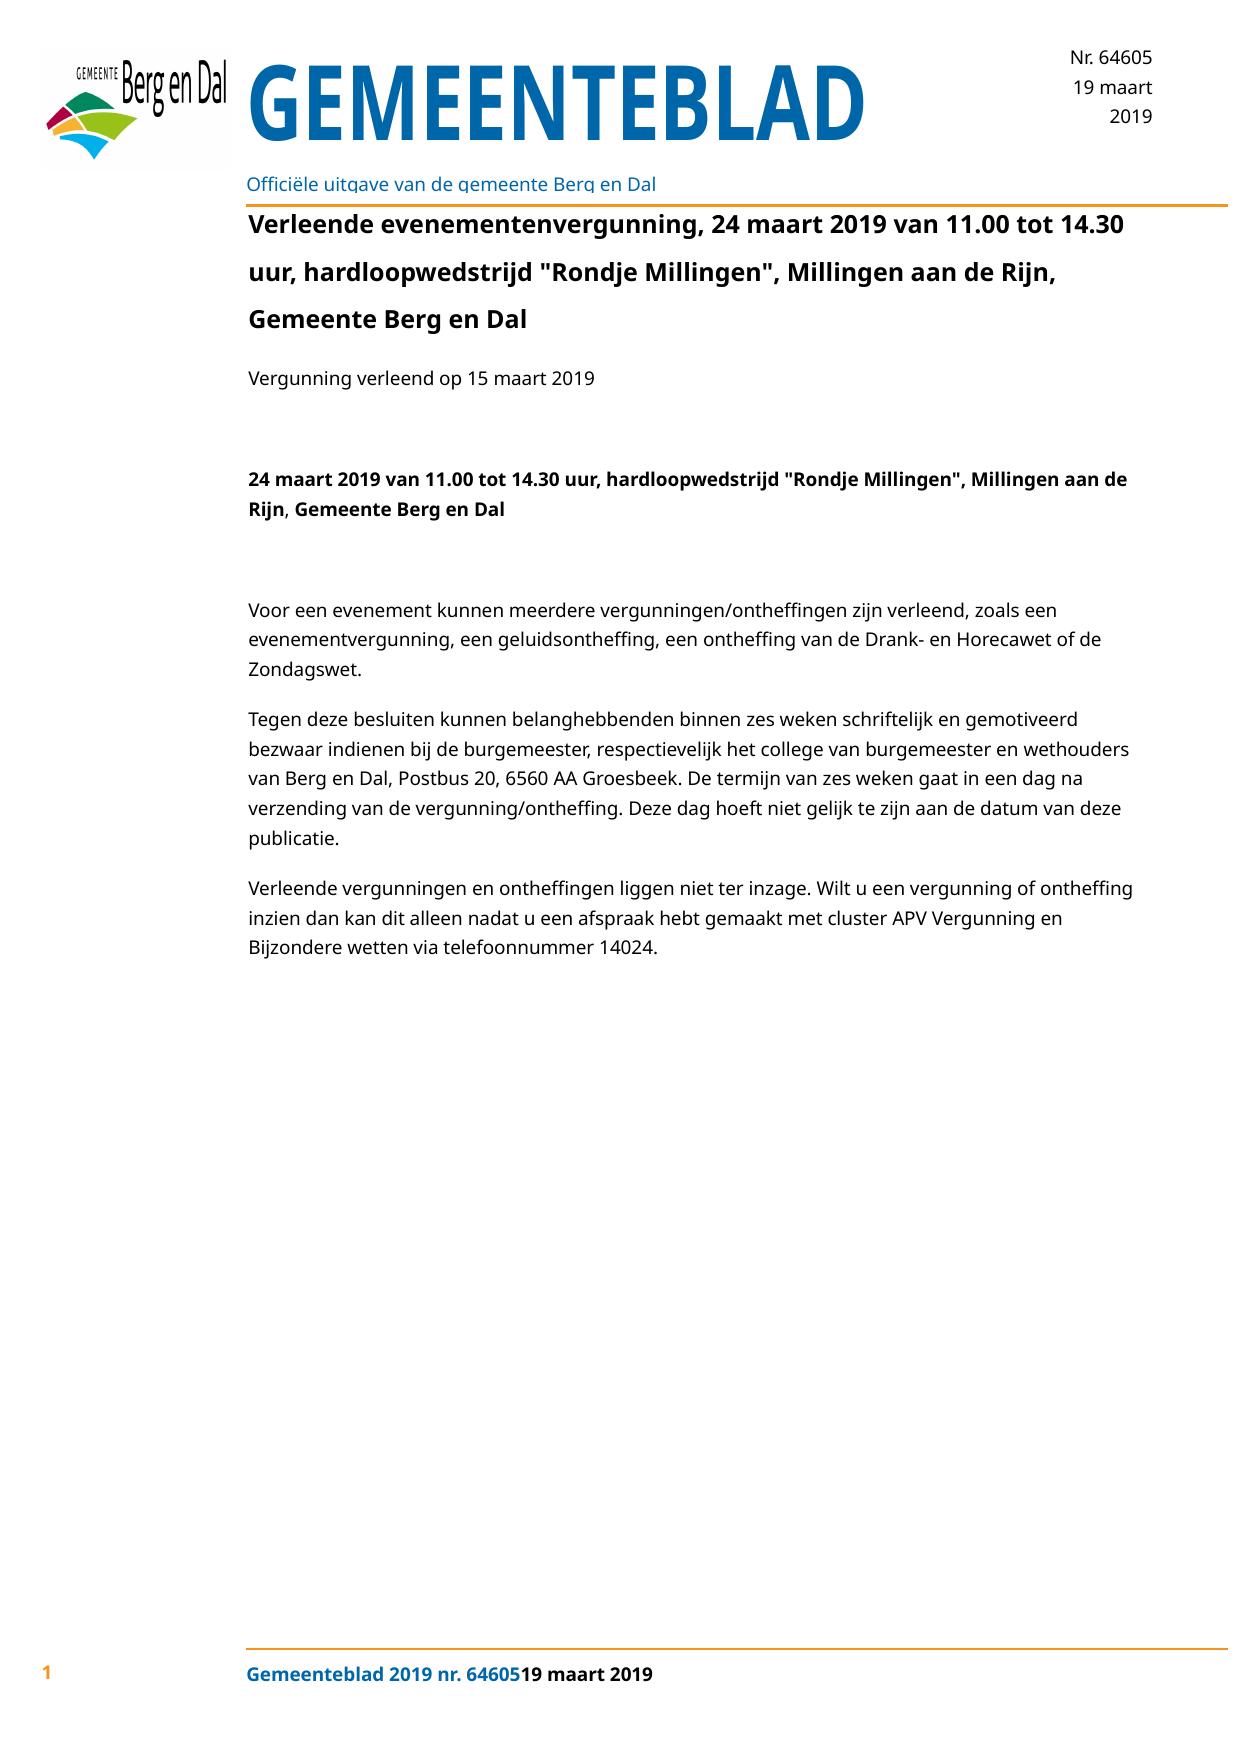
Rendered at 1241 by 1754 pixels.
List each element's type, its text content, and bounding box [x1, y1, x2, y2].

picture [41, 47, 231, 172]
text 24 maart 2019 van 11.00 tot 14.30 uur, hardloopwedstrijd "Rondje Millingen", Millingen aan de Rijn, Gemeente Berg en Dal [248, 466, 1152, 522]
text Verleende evenementenvergunning, 24 maart 2019 van 11.00 tot 14.30 uur, hardloopwedstrijd "Rondje Millingen", Millingen aan de Rijn, Gemeente Berg en Dal [248, 207, 1152, 336]
text Tegen deze besluiten kunnen belanghebbenden binnen zes weken schriftelijk en gemotiveerd bezwaar indienen bij de burgemeester, respectievelijk het college van burgemeester en wethouders van Berg en Dal, Postbus 20, 6560 AA Groesbeek. De termijn van zes weken gaat in een dag na verzending van de vergunning/ontheffing. Deze dag hoeft niet gelijk te zijn aan de datum van deze publicatie. [248, 706, 1152, 850]
text Verleende vergunningen en ontheffingen liggen niet ter inzage. Wilt u een vergunning of ontheffing inzien dan kan dit alleen nadat u een afspraak hebt gemaakt met cluster APV Vergunning en Bijzondere wetten via telefoonnummer 14024. [248, 875, 1152, 960]
text Voor een evenement kunnen meerdere vergunningen/ontheffingen zijn verleend, zoals een evenementvergunning, een geluidsontheffing, een ontheffing van de Drank- en Horecawet of de Zondagswet. [248, 597, 1152, 682]
text Vergunning verleend op 15 maart 2019 [248, 366, 1152, 391]
